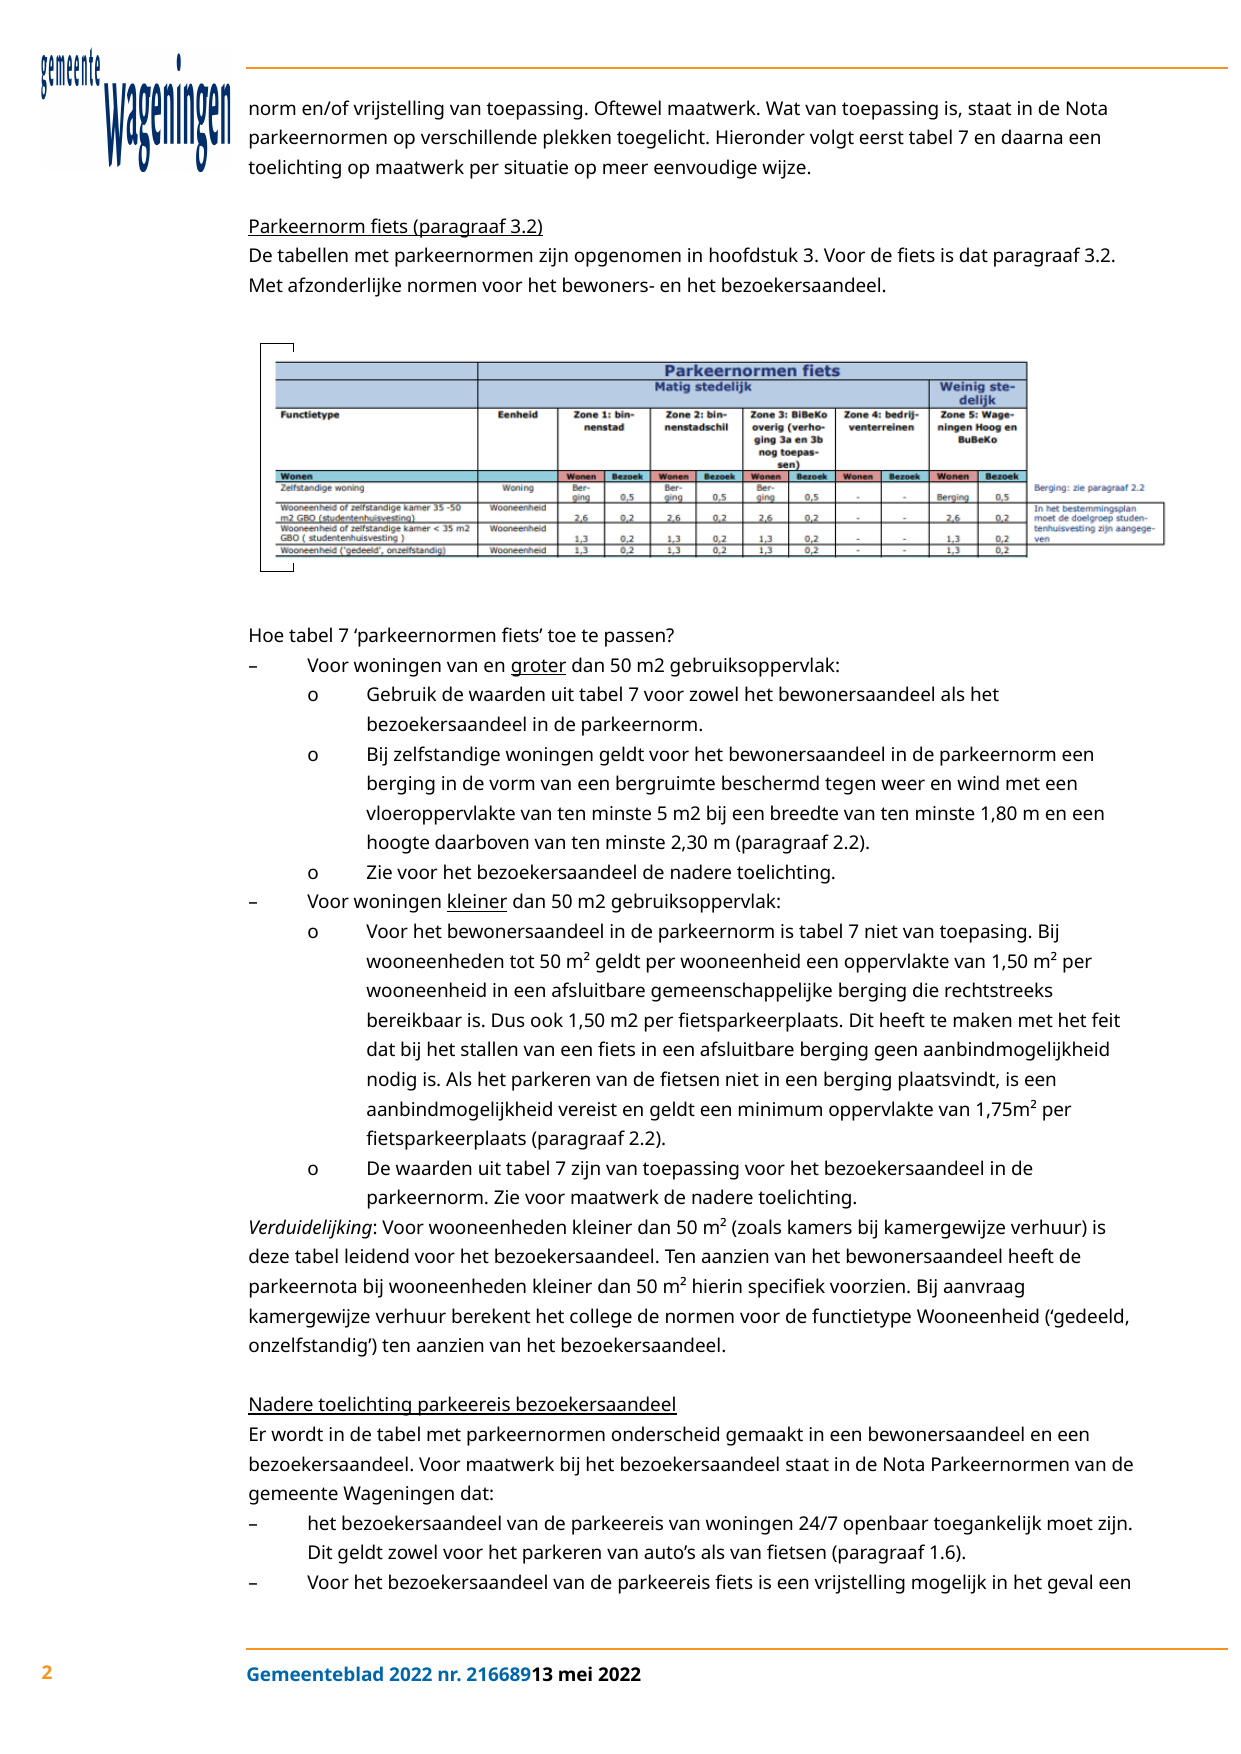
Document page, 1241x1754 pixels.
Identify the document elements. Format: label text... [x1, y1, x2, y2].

list Voor woningen van en groter dan 50 m2 gebruiksoppervlak: [248, 652, 1152, 678]
list Bij zelfstandige woningen geldt voor het bewonersaandeel in de parkeernorm een berging in de vorm van een bergruimte beschermd tegen weer en wind met een vloeroppervlakte van ten minste 5 m2 bij een breedte van ten minste 1,80 m en een hoogte daarboven van ten minste 2,30 m (paragraaf 2.2). [307, 741, 1152, 855]
text Er wordt in de tabel met parkeernormen onderscheid gemaakt in een bewonersaandeel en een bezoekersaandeel. Voor maatwerk bij het bezoekersaandeel staat in de Nota Parkeernormen van de gemeente Wageningen dat: [248, 1421, 1152, 1506]
list Gebruik de waarden uit tabel 7 voor zowel het bewonersaandeel als het bezoekersaandeel in de parkeernorm. [307, 682, 1152, 737]
list het bezoekersaandeel van de parkeereis van woningen 24/7 openbaar toegankelijk moet zijn. Dit geldt zowel voor het parkeren van auto’s als van fietsen (paragraaf 1.6). [248, 1510, 1152, 1565]
list Voor het bezoekersaandeel van de parkeereis fiets is een vrijstelling mogelijk in het geval een [248, 1569, 1152, 1595]
text Parkeernorm fiets (paragraaf 3.2) [248, 213, 1152, 239]
text Verduidelijking: Voor wooneenheden kleiner dan 50 m² (zoals kamers bij kamergewijze verhuur) is deze tabel leidend voor het bezoekersaandeel. Ten aanzien van het bewonersaandeel heeft de parkeernota bij wooneenheden kleiner dan 50 m² hierin specifiek voorzien. Bij aanvraag kamergewijze verhuur berekent het college de normen voor de functietype Wooneenheid (‘gedeeld, onzelfstandig’) ten aanzien van het bezoekersaandeel. [248, 1214, 1152, 1358]
text Nadere toelichting parkeereis bezoekersaandeel [248, 1392, 1152, 1417]
list Zie voor het bezoekersaandeel de nadere toelichting. [307, 859, 1152, 885]
text De tabellen met parkeernormen zijn opgenomen in hoofdstuk 3. Voor de fiets is dat paragraaf 3.2. Met afzonderlijke normen voor het bewoners- en het bezoekersaandeel. [248, 243, 1152, 298]
list Voor woningen kleiner dan 50 m2 gebruiksoppervlak: [248, 889, 1152, 914]
list De waarden uit tabel 7 zijn van toepassing voor het bezoekersaandeel in de parkeernorm. Zie voor maatwerk de nadere toelichting. [307, 1155, 1152, 1210]
picture [268, 352, 1173, 563]
text norm en/of vrijstelling van toepassing. Oftewel maatwerk. Wat van toepassing is, staat in de Nota parkeernormen op verschillende plekken toegelicht. Hieronder volgt eerst tabel 7 en daarna een toelichting op maatwerk per situatie op meer eenvoudige wijze. [248, 95, 1152, 180]
picture [41, 47, 231, 172]
list Voor het bewonersaandeel in de parkeernorm is tabel 7 niet van toepasing. Bij wooneenheden tot 50 m² geldt per wooneenheid een oppervlakte van 1,50 m² per wooneenheid in een afsluitbare gemeenschappelijke berging die rechtstreeks bereikbaar is. Dus ook 1,50 m2 per fietsparkeerplaats. Dit heeft te maken met het feit dat bij het stallen van een fiets in een afsluitbare berging geen aanbindmogelijkheid nodig is. Als het parkeren van de fietsen niet in een berging plaatsvindt, is een aanbindmogelijkheid vereist en geldt een minimum oppervlakte van 1,75m² per fietsparkeerplaats (paragraaf 2.2). [307, 918, 1152, 1151]
text Hoe tabel 7 ‘parkeernormen fiets’ toe te passen? [248, 622, 1152, 648]
